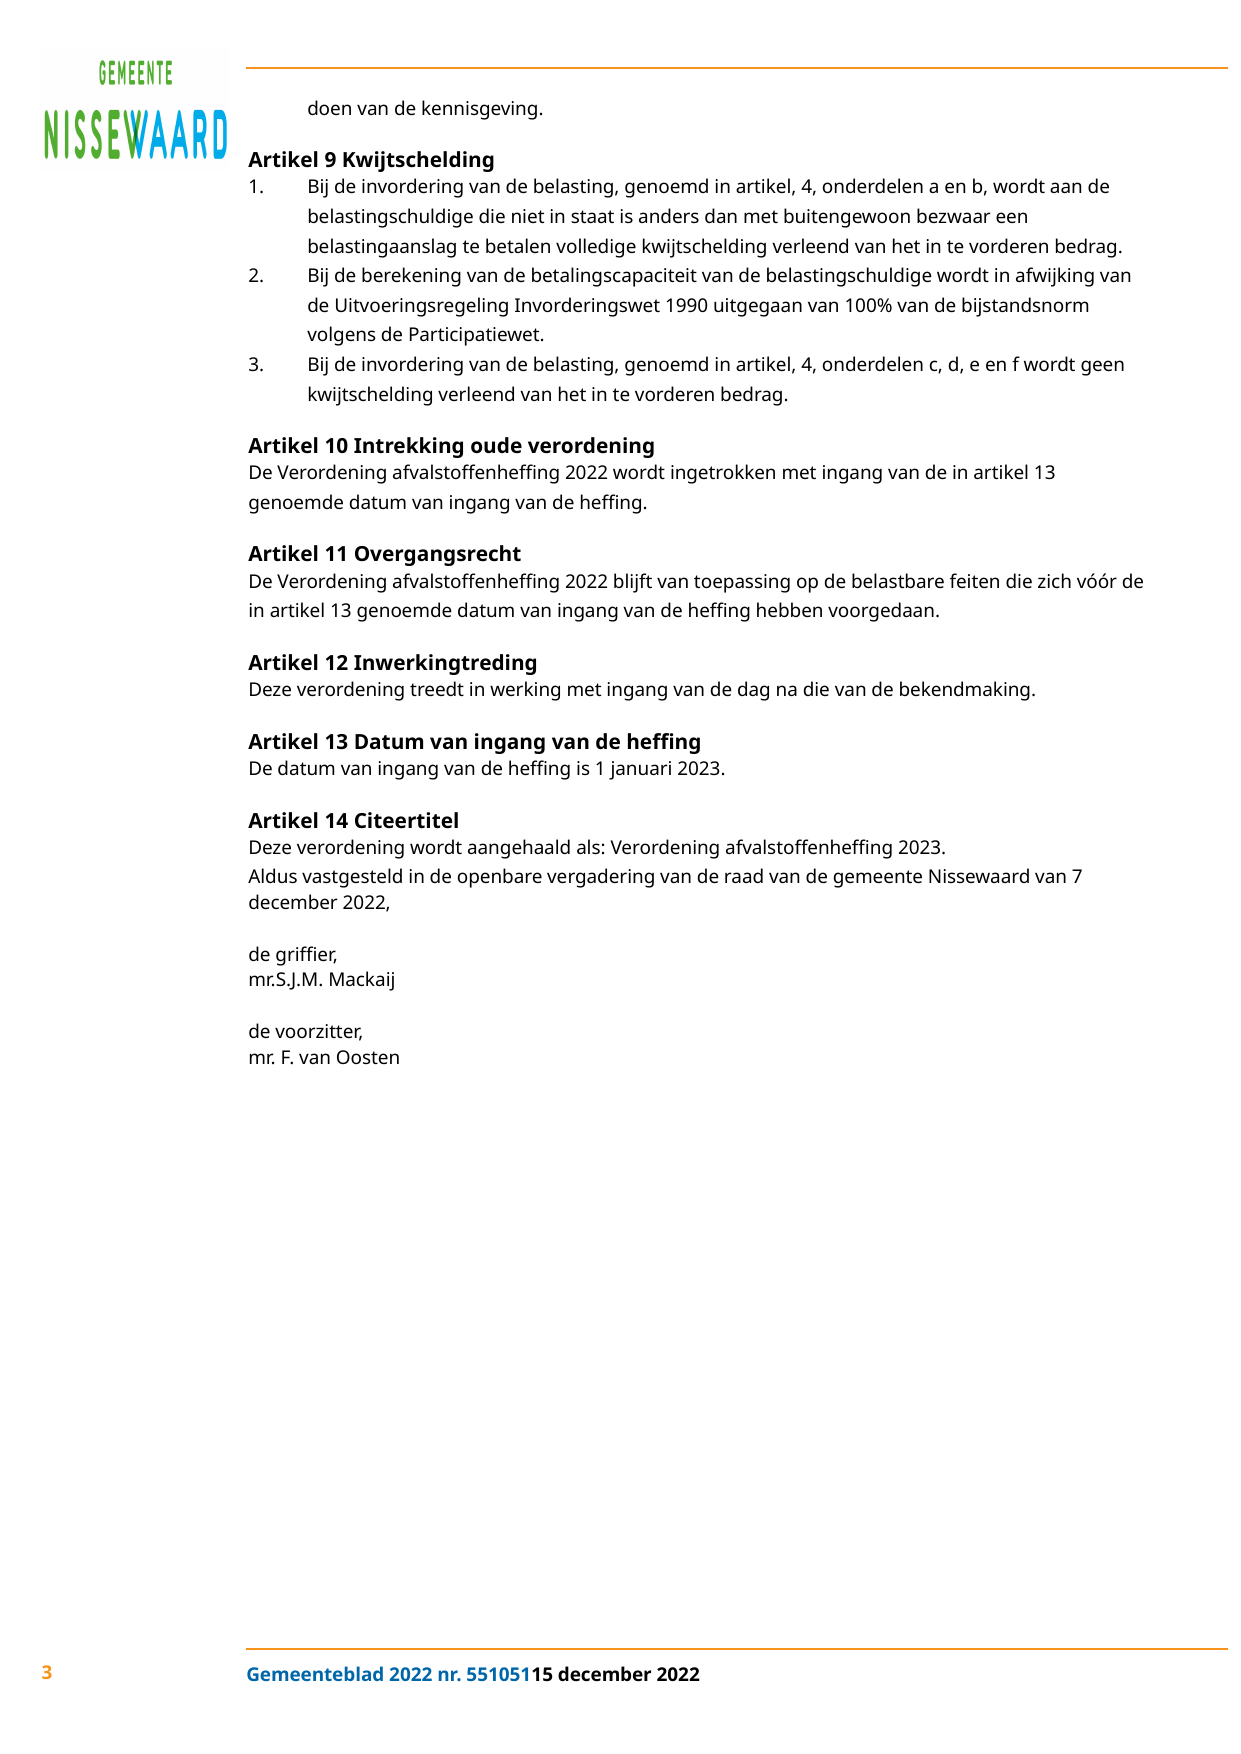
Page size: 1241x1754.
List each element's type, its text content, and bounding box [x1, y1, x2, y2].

text De Verordening afvalstoffenheffing 2022 wordt ingetrokken met ingang van de in artikel 13 genoemde datum van ingang van de heffing. [248, 459, 1152, 515]
text de voorzitter, [248, 1018, 1152, 1044]
text De Verordening afvalstoffenheffing 2022 blijft van toepassing op de belastbare feiten die zich vóór de in artikel 13 genoemde datum van ingang van de heffing hebben voorgedaan. [248, 568, 1152, 623]
picture [41, 47, 231, 172]
text Artikel 14 Citeertitel [248, 806, 1152, 834]
list Bij de invordering van de belasting, genoemd in artikel, 4, onderdelen a en b, wordt aan de belastingschuldige die niet in staat is anders dan met buitengewoon bezwaar een belastingaanslag te betalen volledige kwijtschelding verleend van het in te vorderen bedrag. [248, 174, 1152, 258]
text De datum van ingang van de heffing is 1 januari 2023. [248, 755, 1152, 781]
text Artikel 10 Intrekking oude verordening [248, 431, 1152, 459]
text Aldus vastgesteld in de openbare vergadering van de raad van de gemeente Nissewaard van 7 december 2022, [248, 864, 1152, 915]
text Artikel 11 Overgangsrecht [248, 539, 1152, 568]
list doen van de kennisgeving. [248, 95, 1152, 121]
text mr.S.J.M. Mackaij [248, 967, 1152, 992]
list Bij de invordering van de belasting, genoemd in artikel, 4, onderdelen c, d, e en f wordt geen kwijtschelding verleend van het in te vorderen bedrag. [248, 351, 1152, 406]
text Artikel 13 Datum van ingang van de heffing [248, 727, 1152, 755]
text Artikel 9 Kwijtschelding [248, 145, 1152, 174]
list Bij de berekening van de betalingscapaciteit van de belastingschuldige wordt in afwijking van de Uitvoeringsregeling Invorderingswet 1990 uitgegaan van 100% van de bijstandsnorm volgens de Participatiewet. [248, 262, 1152, 347]
text mr. F. van Oosten [248, 1044, 1152, 1069]
text Deze verordening wordt aangehaald als: Verordening afvalstoffenheffing 2023. [248, 834, 1152, 860]
text Deze verordening treedt in werking met ingang van de dag na die van de bekendmaking. [248, 676, 1152, 702]
text de griffier, [248, 941, 1152, 967]
text Artikel 12 Inwerkingtreding [248, 648, 1152, 676]
